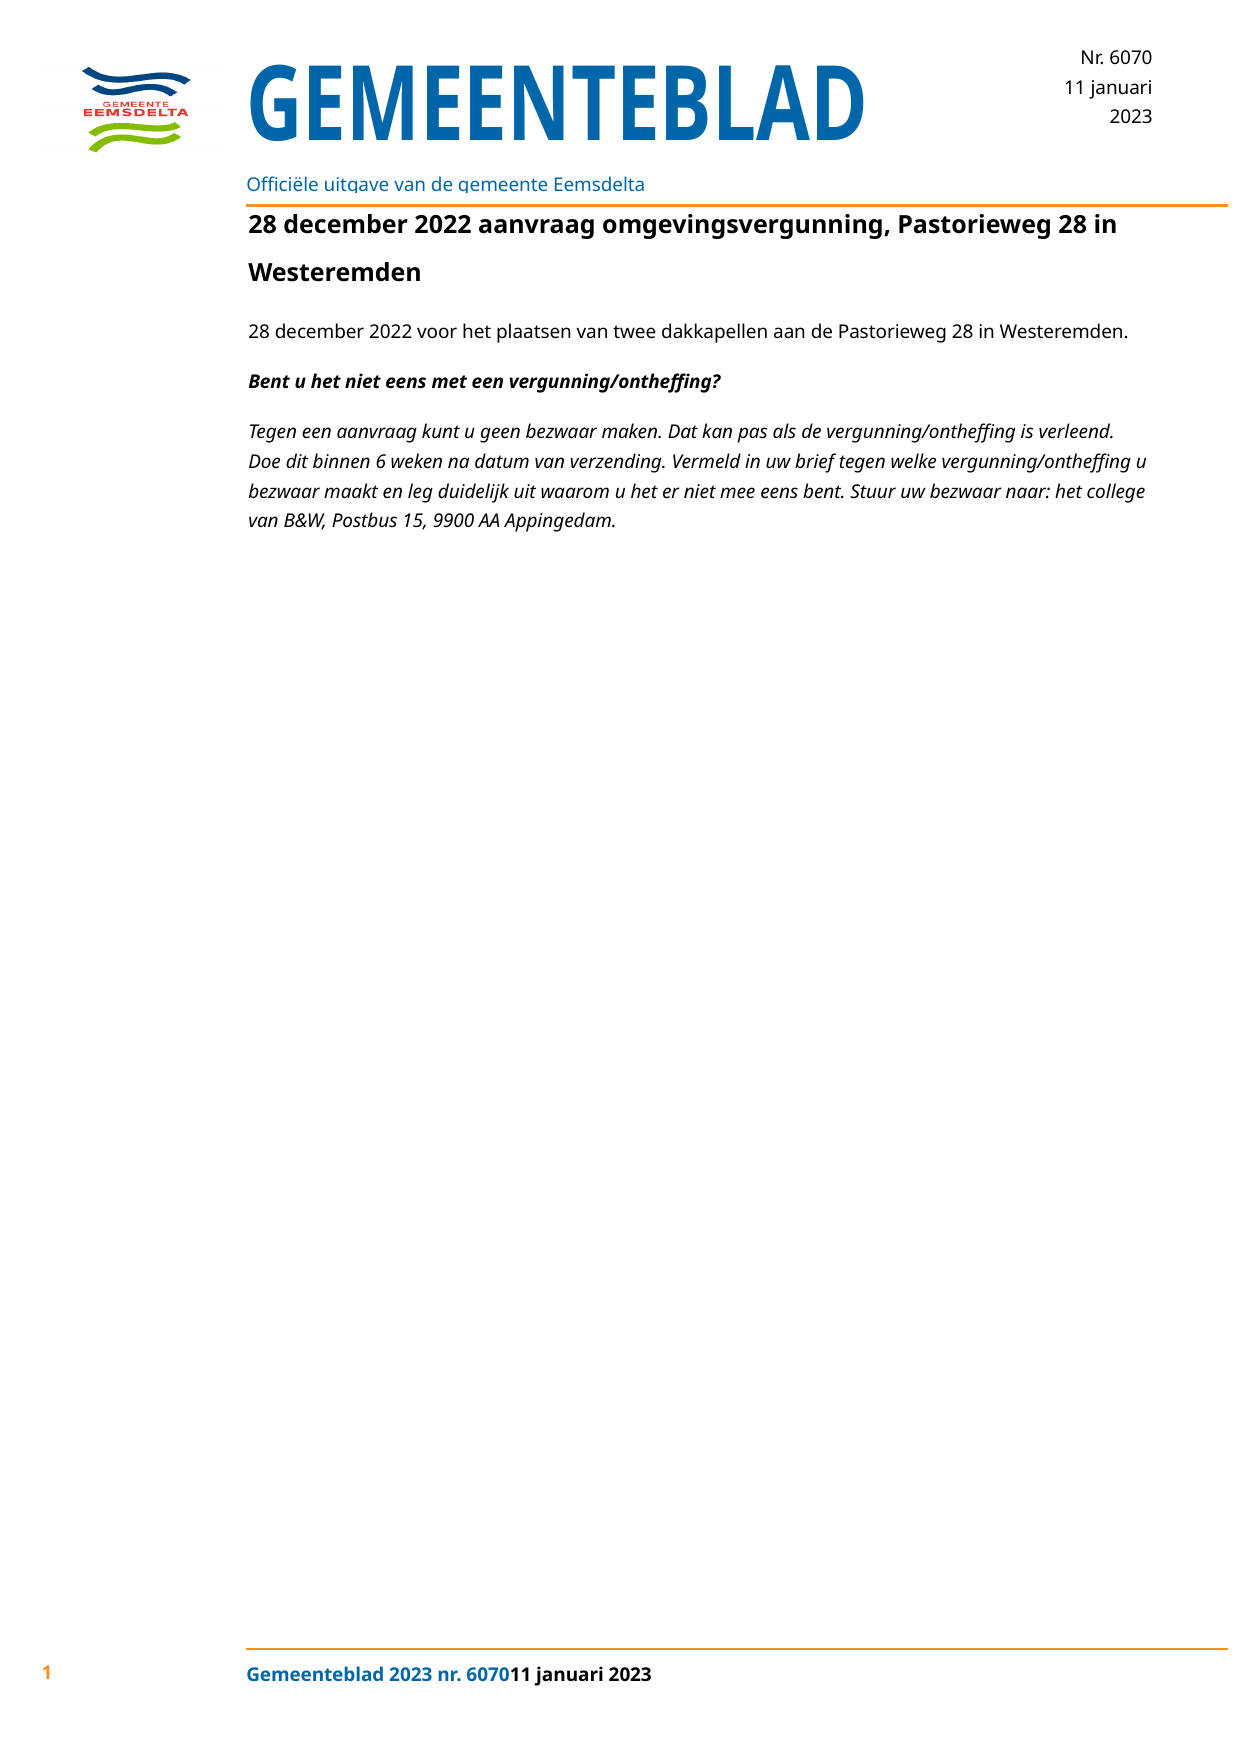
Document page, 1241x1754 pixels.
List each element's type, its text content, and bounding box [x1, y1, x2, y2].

text 28 december 2022 voor het plaatsen van twee dakkapellen aan de Pastorieweg 28 in Westeremden. [248, 318, 1152, 344]
text Tegen een aanvraag kunt u geen bezwaar maken. Dat kan pas als de vergunning/ontheffing is verleend. Doe dit binnen 6 weken na datum van verzending. Vermeld in uw brief tegen welke vergunning/ontheffing u bezwaar maakt en leg duidelijk uit waarom u het er niet mee eens bent. Stuur uw bezwaar naar: het college van B&W, Postbus 15, 9900 AA Appingedam. [248, 419, 1152, 533]
text Bent u het niet eens met een vergunning/ontheffing? [248, 368, 1152, 394]
picture [41, 47, 231, 172]
text 28 december 2022 aanvraag omgevingsvergunning, Pastorieweg 28 in Westeremden [248, 207, 1152, 288]
